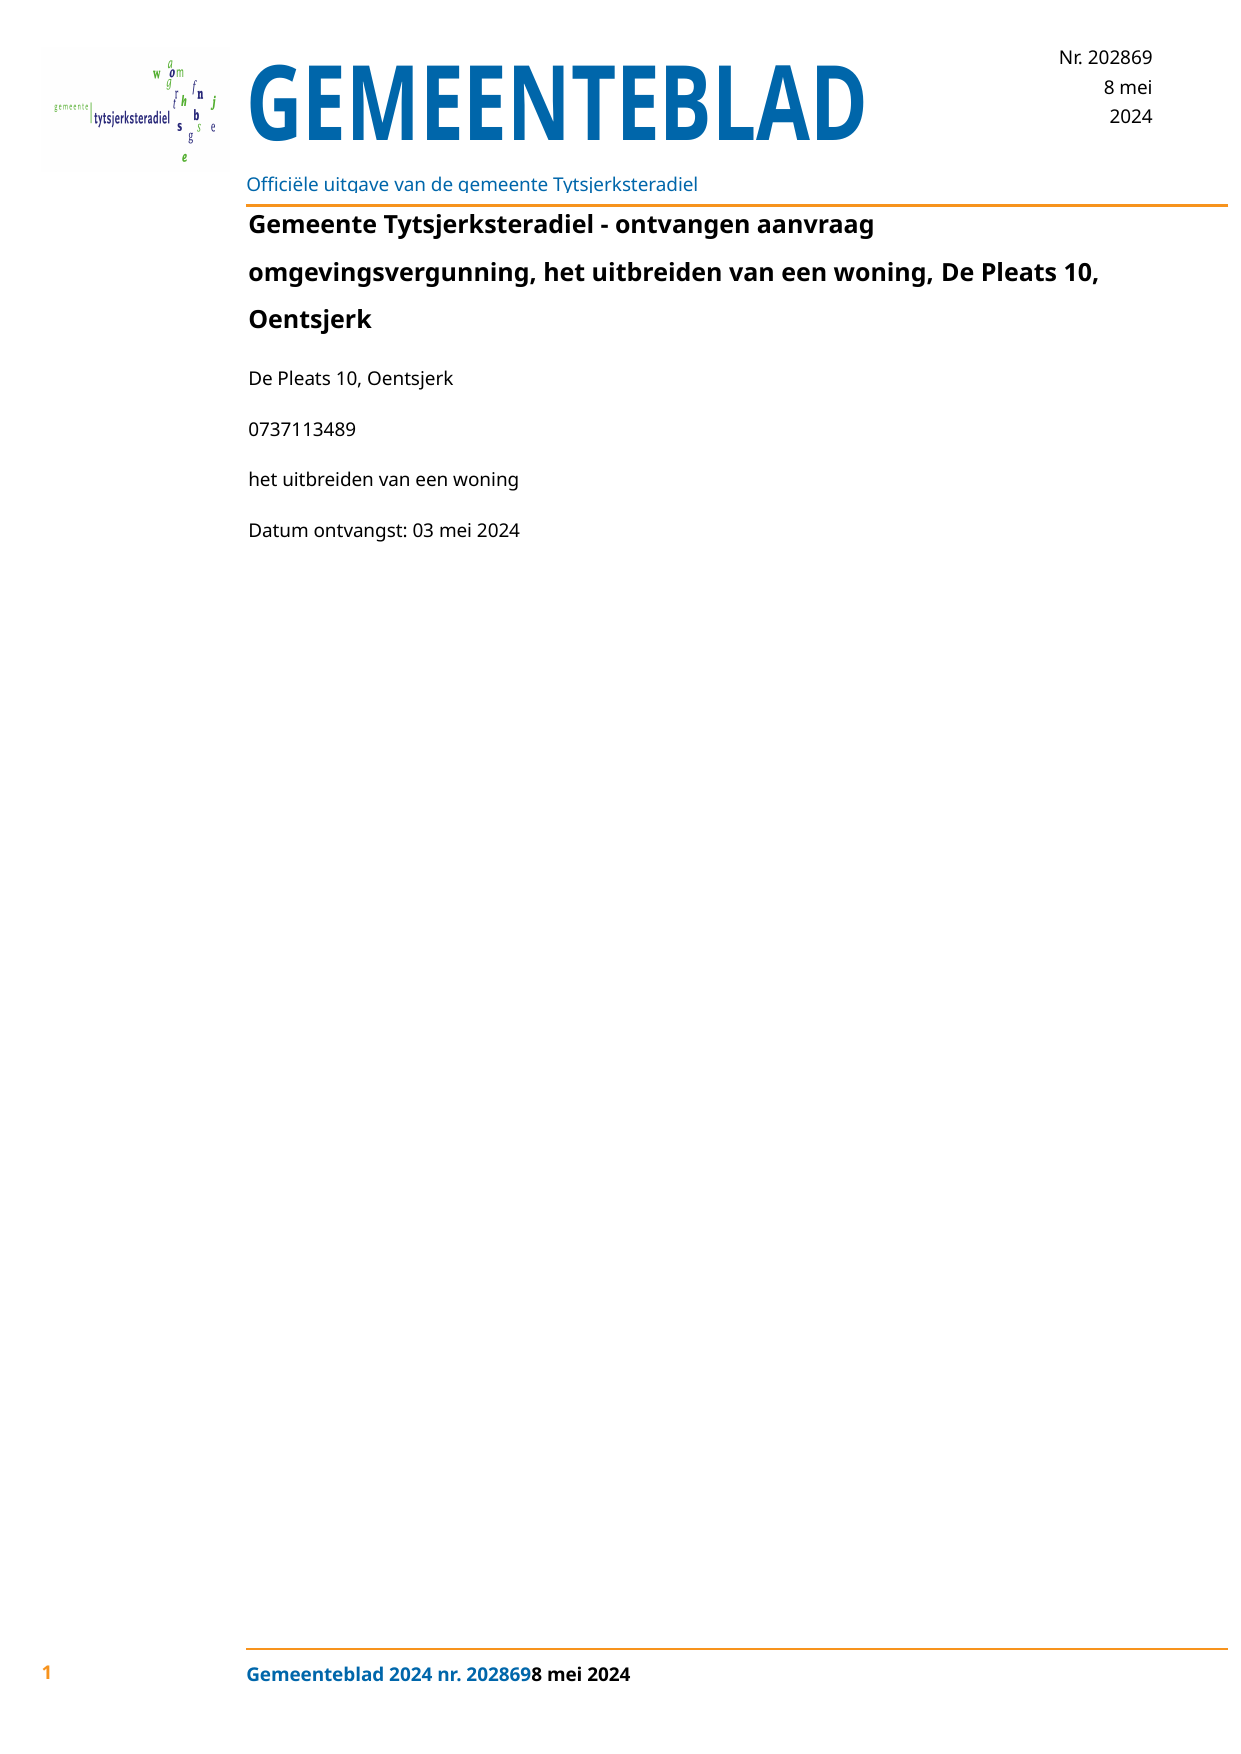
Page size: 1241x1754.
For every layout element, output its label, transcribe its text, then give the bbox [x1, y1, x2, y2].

text De Pleats 10, Oentsjerk [248, 366, 1152, 391]
text Gemeente Tytsjerksteradiel - ontvangen aanvraag omgevingsvergunning, het uitbreiden van een woning, De Pleats 10, Oentsjerk [248, 207, 1152, 336]
text Datum ontvangst: 03 mei 2024 [248, 517, 1152, 542]
text 0737113489 [248, 416, 1152, 442]
text het uitbreiden van een woning [248, 466, 1152, 492]
picture [41, 47, 231, 172]
